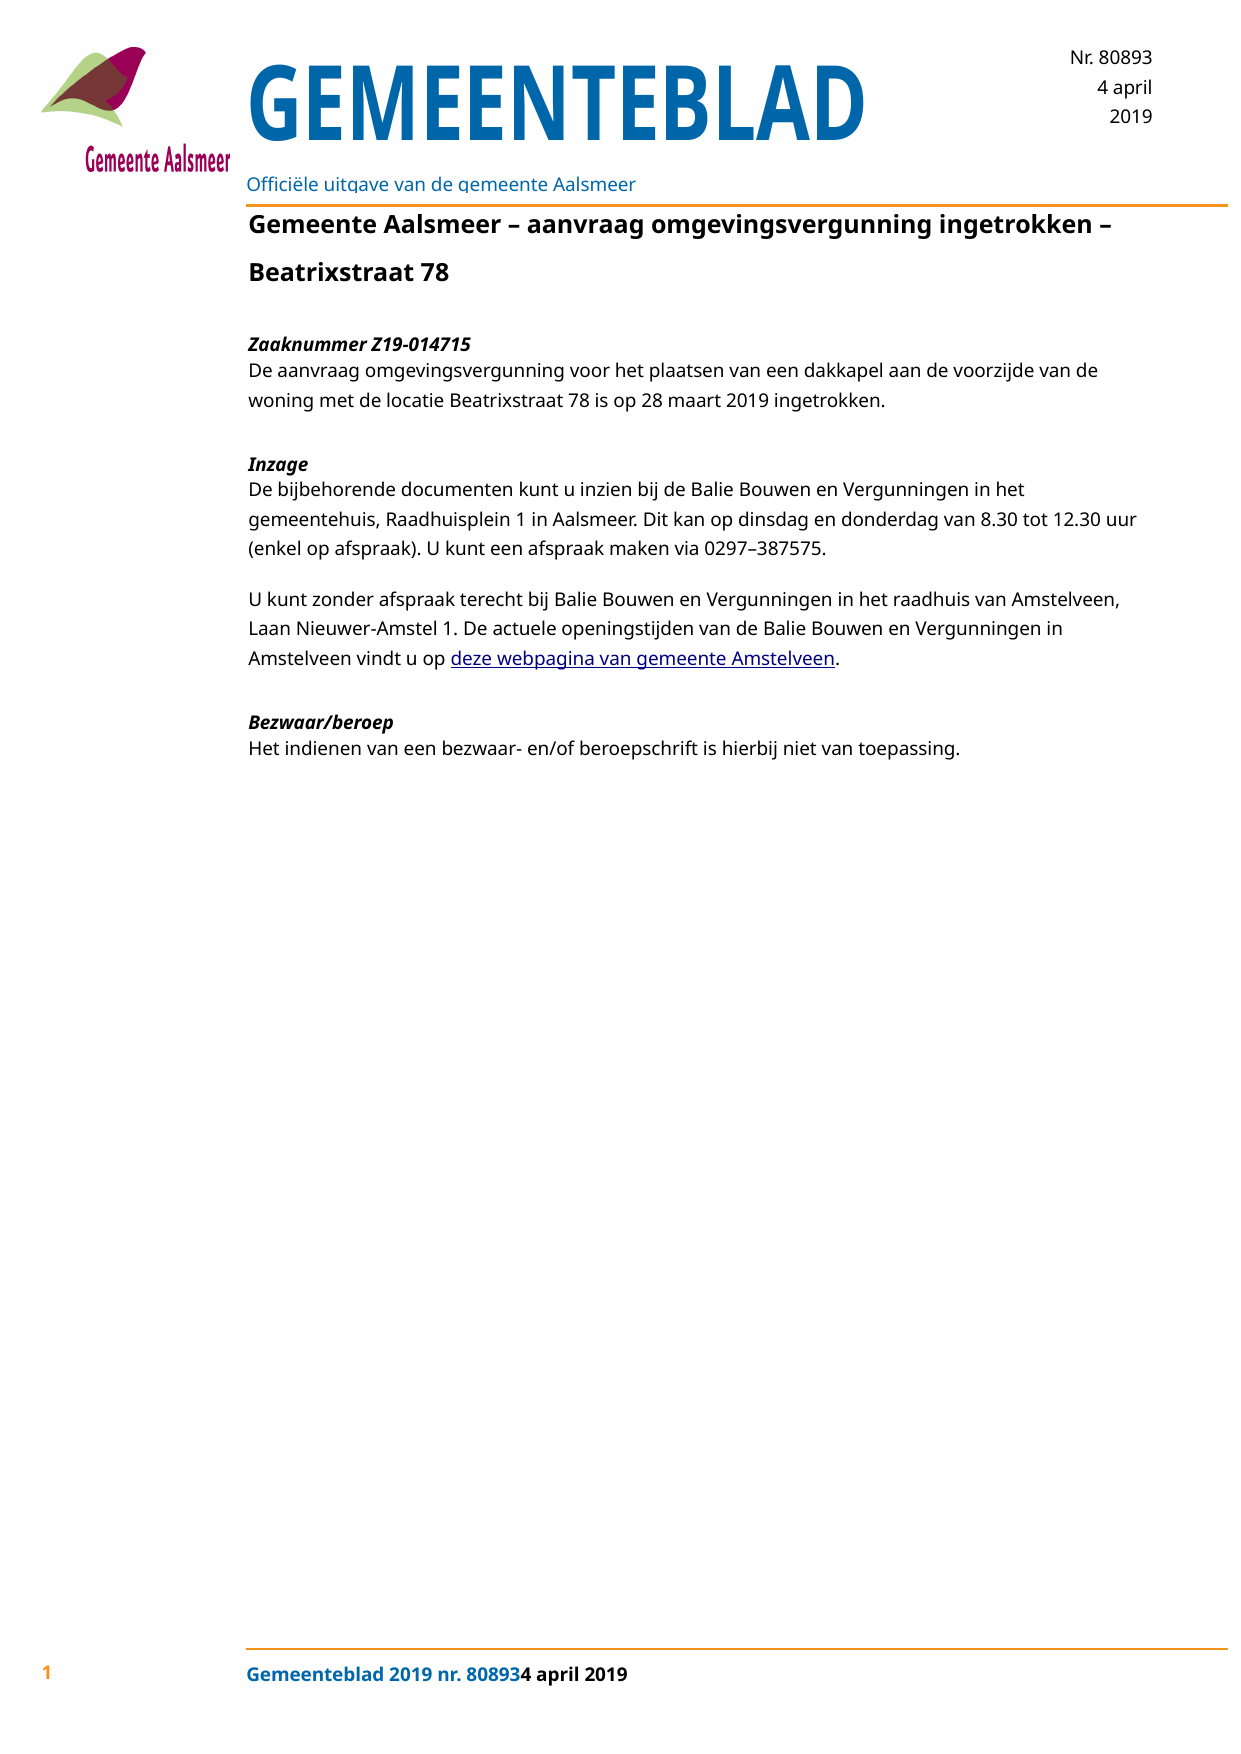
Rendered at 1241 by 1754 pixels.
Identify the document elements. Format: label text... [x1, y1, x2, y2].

text Gemeente Aalsmeer – aanvraag omgevingsvergunning ingetrokken – Beatrixstraat 78 [248, 207, 1152, 288]
text Het indienen van een bezwaar- en/of beroepschrift is hierbij niet van toepassing. [248, 735, 1152, 761]
text Zaaknummer Z19-014715 [248, 331, 1152, 357]
text Bezwaar/beroep [248, 709, 1152, 735]
text De bijbehorende documenten kunt u inzien bij de Balie Bouwen en Vergunningen in het gemeentehuis, Raadhuisplein 1 in Aalsmeer. Dit kan op dinsdag en donderdag van 8.30 tot 12.30 uur (enkel op afspraak). U kunt een afspraak maken via 0297–387575. [248, 476, 1152, 561]
text Inzage [248, 451, 1152, 476]
text De aanvraag omgevingsvergunning voor het plaatsen van een dakkapel aan de voorzijde van de woning met de locatie Beatrixstraat 78 is op 28 maart 2019 ingetrokken. [248, 357, 1152, 412]
picture [41, 47, 231, 172]
text U kunt zonder afspraak terecht bij Balie Bouwen en Vergunningen in het raadhuis van Amstelveen, Laan Nieuwer-Amstel 1. De actuele openingstijden van de Balie Bouwen en Vergunningen in Amstelveen vindt u op deze webpagina van gemeente Amstelveen. [248, 586, 1152, 671]
